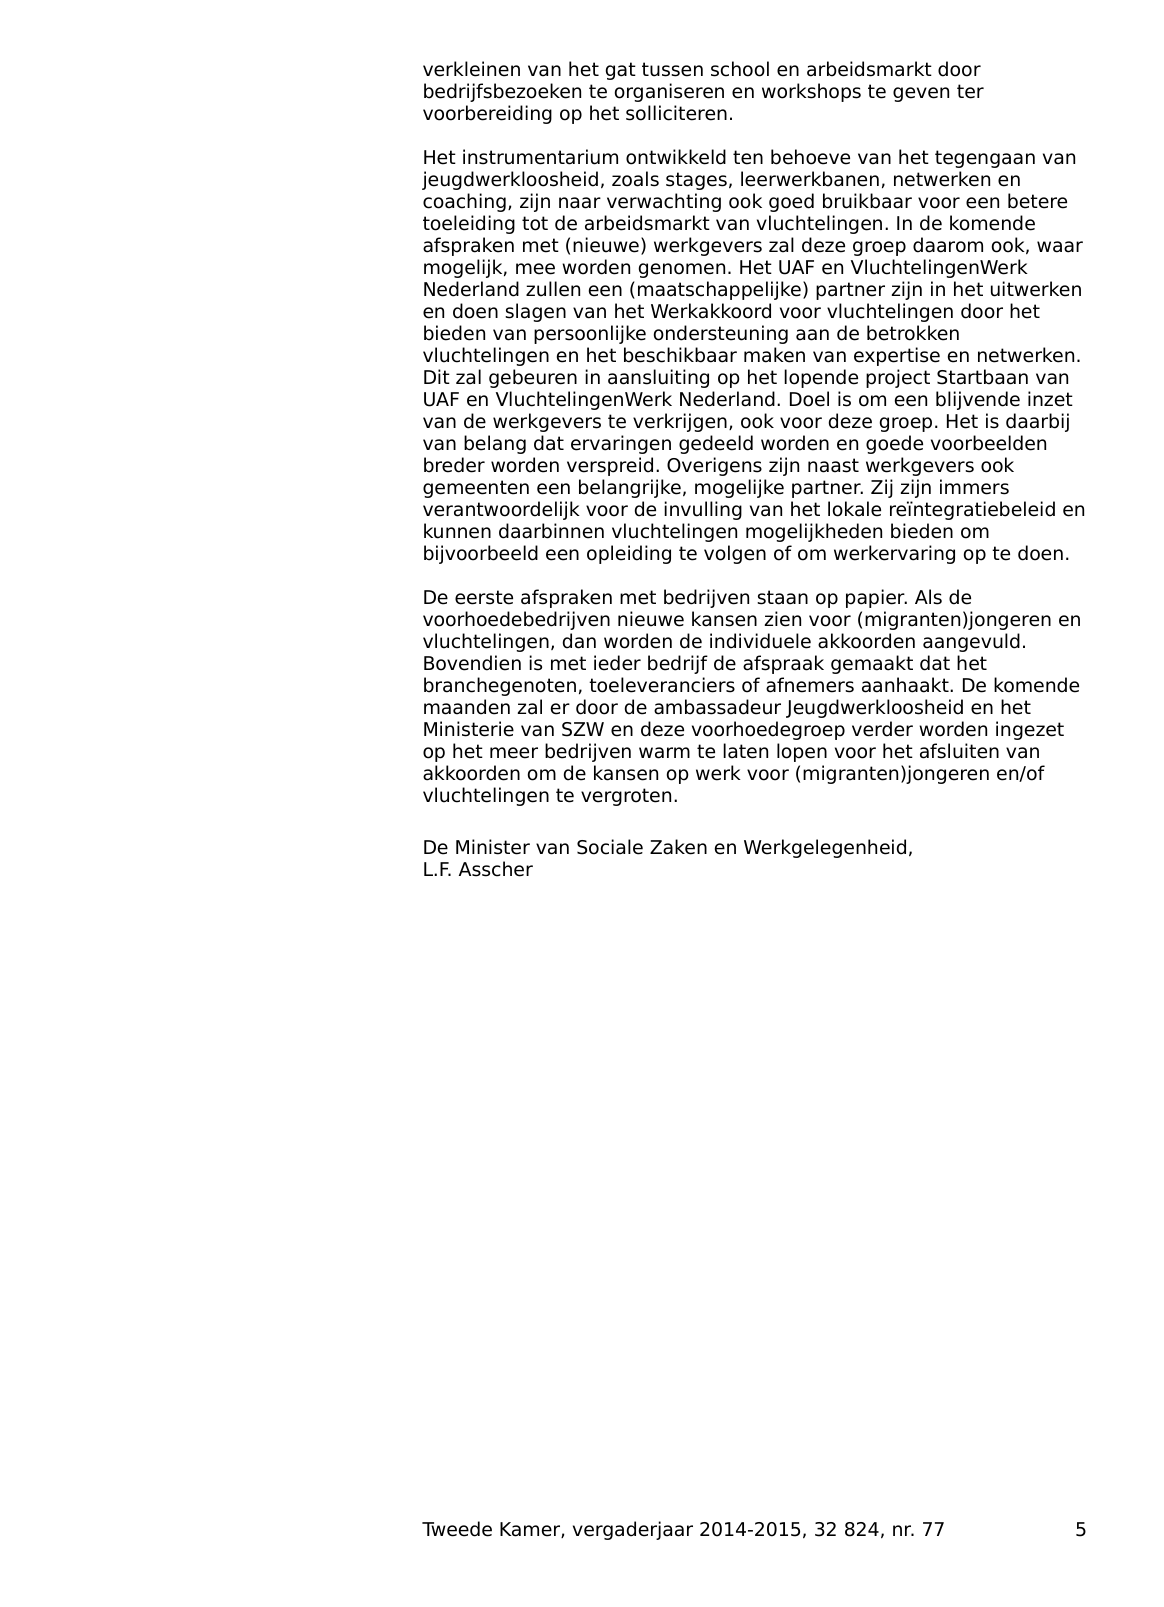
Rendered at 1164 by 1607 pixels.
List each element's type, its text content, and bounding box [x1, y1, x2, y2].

text Het instrumentarium ontwikkeld ten behoeve van het tegengaan van jeugdwerkloosheid, zoals stages, leerwerkbanen, netwerken en coaching, zijn naar verwachting ook goed bruikbaar voor een betere toeleiding tot de arbeidsmarkt van vluchtelingen. In de komende afspraken met (nieuwe) werkgevers zal deze groep daarom ook, waar mogelijk, mee worden genomen. Het UAF en VluchtelingenWerk Nederland zullen een (maatschappelijke) partner zijn in het uitwerken en doen slagen van het Werkakkoord voor vluchtelingen door het bieden van persoonlijke ondersteuning aan de betrokken vluchtelingen en het beschikbaar maken van expertise en netwerken. Dit zal gebeuren in aansluiting op het lopende project Startbaan van UAF en VluchtelingenWerk Nederland. Doel is om een blijvende inzet van de werkgevers te verkrijgen, ook voor deze groep. Het is daarbij van belang dat ervaringen gedeeld worden en goede voorbeelden breder worden verspreid. Overigens zijn naast werkgevers ook gemeenten een belangrijke, mogelijke partner. Zij zijn immers verantwoordelijk voor de invulling van het lokale reïntegratiebeleid en kunnen daarbinnen vluchtelingen mogelijkheden bieden om bijvoorbeeld een opleiding te volgen of om werkervaring op te doen. [422, 147, 1087, 565]
text De Minister van Sociale Zaken en Werkgelegenheid, L.F. Asscher [422, 837, 1087, 881]
text verkleinen van het gat tussen school en arbeidsmarkt door bedrijfsbezoeken te organiseren en workshops te geven ter voorbereiding op het solliciteren. [422, 59, 1087, 125]
text De eerste afspraken met bedrijven staan op papier. Als de voorhoedebedrijven nieuwe kansen zien voor (migranten)jongeren en vluchtelingen, dan worden de individuele akkoorden aangevuld. Bovendien is met ieder bedrijf de afspraak gemaakt dat het branchegenoten, toeleveranciers of afnemers aanhaakt. De komende maanden zal er door de ambassadeur Jeugdwerkloosheid en het Ministerie van SZW en deze voorhoedegroep verder worden ingezet op het meer bedrijven warm te laten lopen voor het afsluiten van akkoorden om de kansen op werk voor (migranten)jongeren en/of vluchtelingen te vergroten. [422, 587, 1087, 807]
